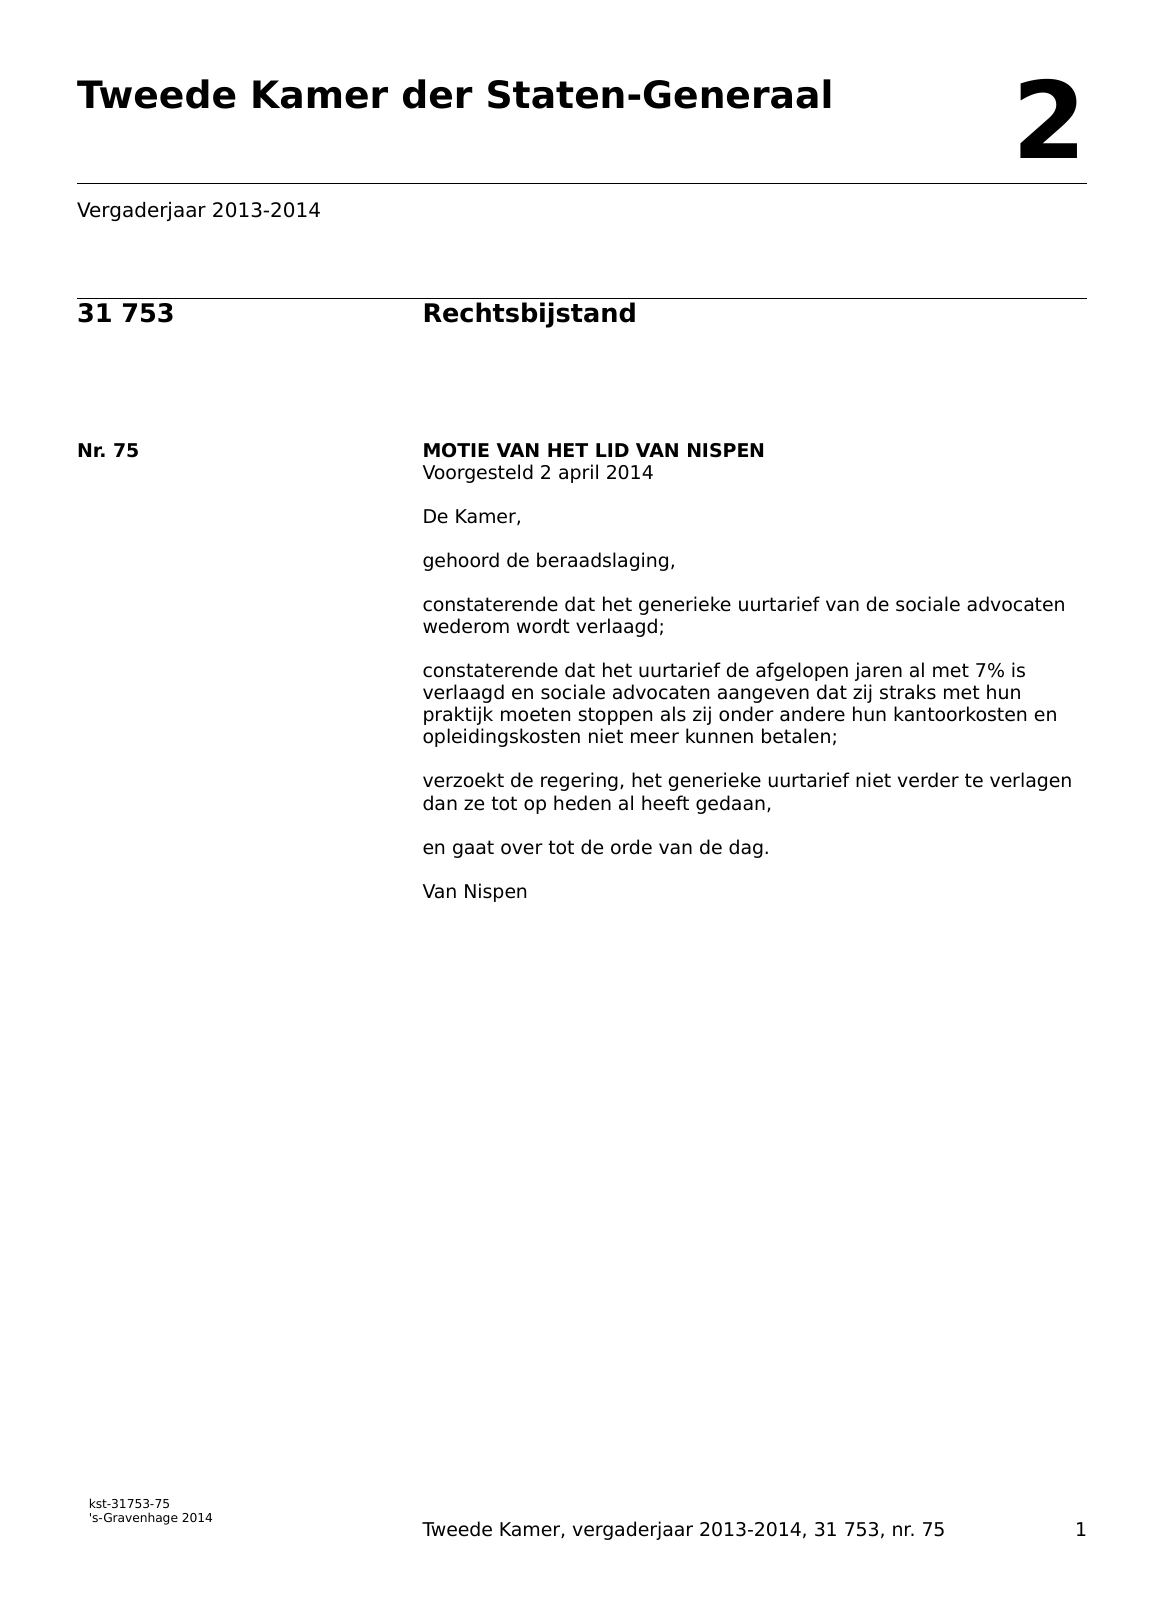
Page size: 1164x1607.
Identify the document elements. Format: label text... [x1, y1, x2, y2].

text constaterende dat het generieke uurtarief van de sociale advocaten wederom wordt verlaagd; [422, 594, 1087, 638]
subtitle 31 753 Rechtsbijstand [77, 299, 1087, 329]
table_header 2 [886, 59, 1087, 183]
text en gaat over tot de orde van de dag. [422, 837, 1087, 858]
text kst-31753-75 [88, 1497, 323, 1511]
table_header Tweede Kamer der Staten-Generaal [77, 59, 886, 183]
subtitle Nr. 75 MOTIE VAN HET LID VAN NISPEN [77, 440, 1087, 462]
text Van Nispen [422, 881, 1087, 903]
text Voorgesteld 2 april 2014 [422, 462, 1087, 484]
text constaterende dat het uurtarief de afgelopen jaren al met 7% is verlaagd en sociale advocaten aangeven dat zij straks met hun praktijk moeten stoppen als zij onder andere hun kantoorkosten en opleidingskosten niet meer kunnen betalen; [422, 660, 1087, 748]
table_cell Vergaderjaar 2013-2014 [77, 184, 1087, 298]
text gehoord de beraadslaging, [422, 550, 1087, 572]
text 's-Gravenhage 2014 [88, 1511, 323, 1525]
text verzoekt de regering, het generieke uurtarief niet verder te verlagen dan ze tot op heden al heeft gedaan, [422, 770, 1087, 814]
text De Kamer, [422, 506, 1087, 528]
